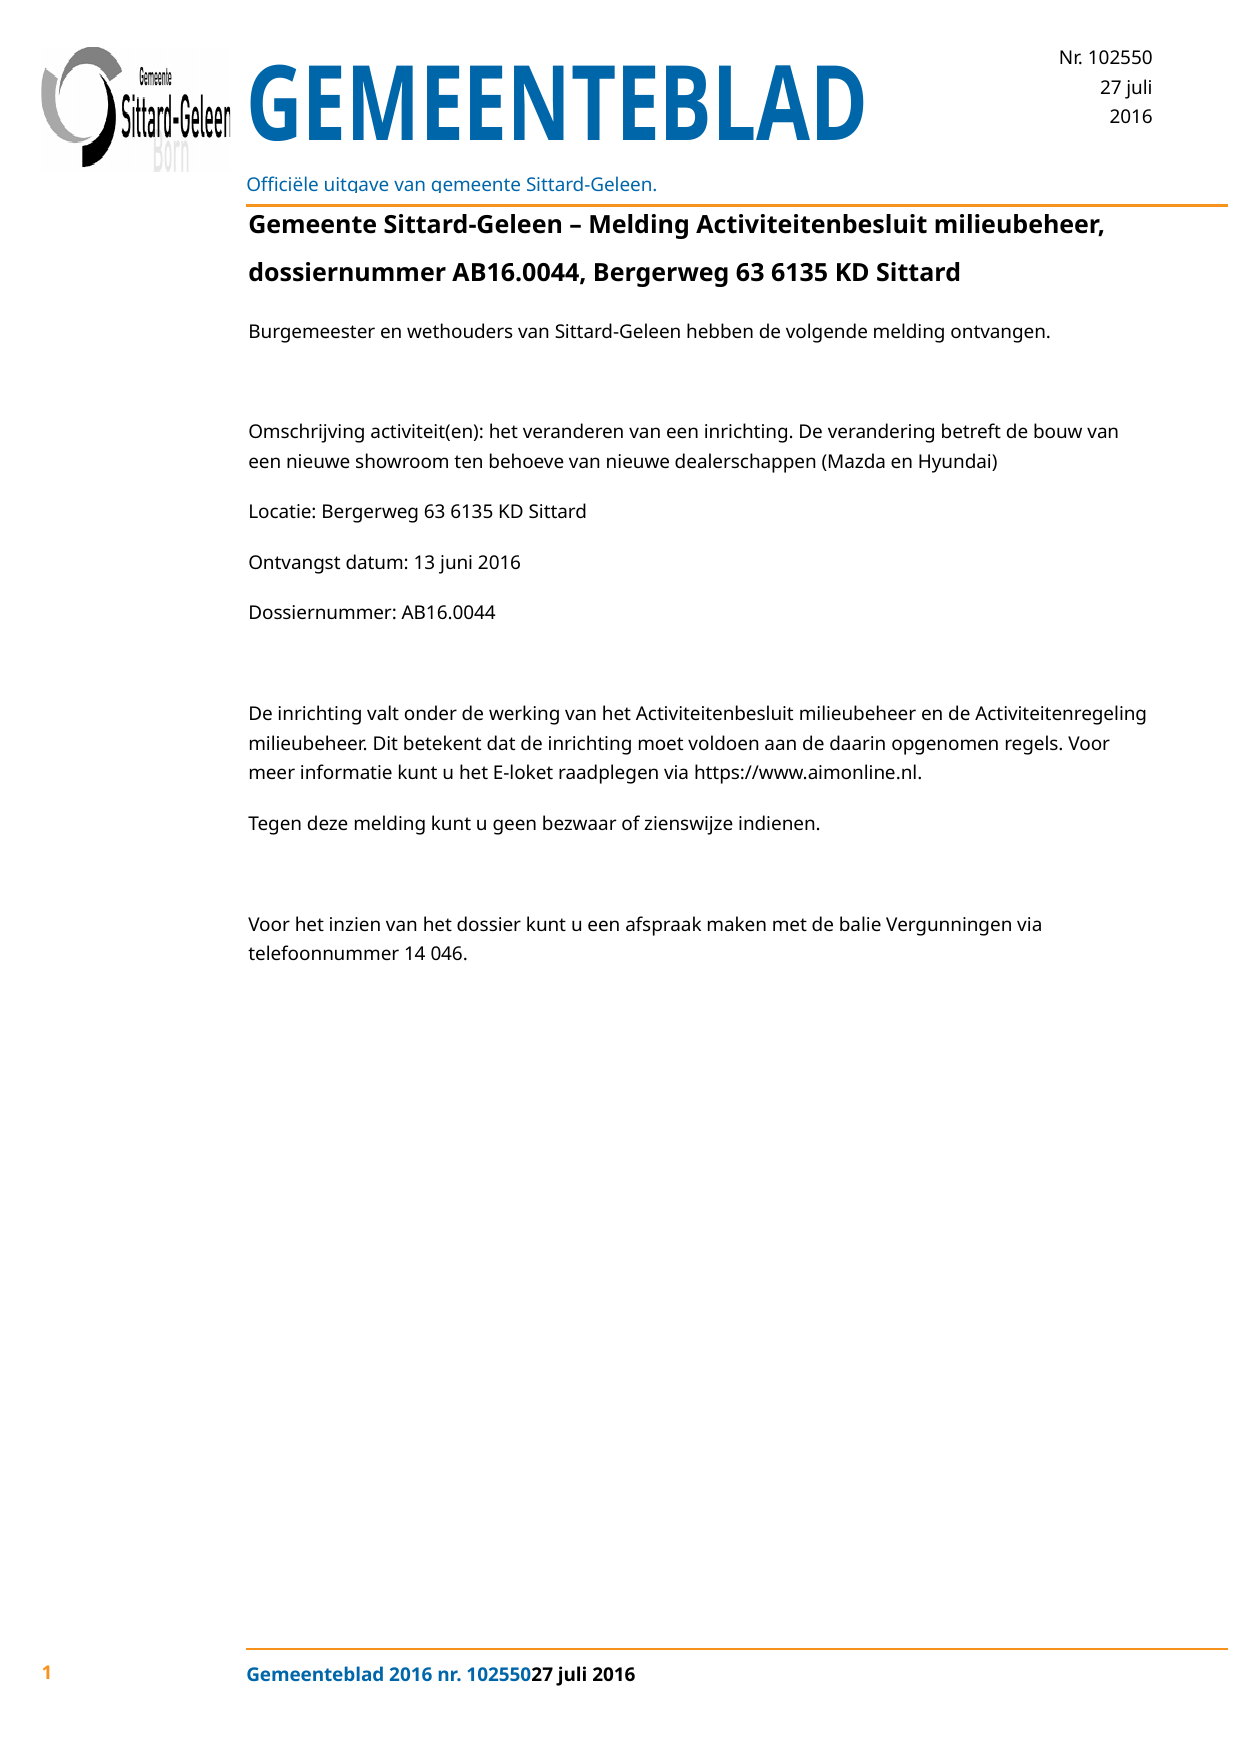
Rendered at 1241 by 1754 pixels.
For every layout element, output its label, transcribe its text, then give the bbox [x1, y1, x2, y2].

text De inrichting valt onder de werking van het Activiteitenbesluit milieubeheer en de Activiteitenregeling milieubeheer. Dit betekent dat de inrichting moet voldoen aan de daarin opgenomen regels. Voor meer informatie kunt u het E-loket raadplegen via https://www.aimonline.nl. [248, 700, 1152, 785]
text Dossiernummer: AB16.0044 [248, 599, 1152, 625]
text Voor het inzien van het dossier kunt u een afspraak maken met de balie Vergunningen via telefoonnummer 14 046. [248, 911, 1152, 966]
text Burgemeester en wethouders van Sittard-Geleen hebben de volgende melding ontvangen. [248, 318, 1152, 344]
text Ontvangst datum: 13 juni 2016 [248, 549, 1152, 575]
text Gemeente Sittard-Geleen – Melding Activiteitenbesluit milieubeheer, dossiernummer AB16.0044, Bergerweg 63 6135 KD Sittard [248, 207, 1152, 288]
text Omschrijving activiteit(en): het veranderen van een inrichting. De verandering betreft de bouw van een nieuwe showroom ten behoeve van nieuwe dealerschappen (Mazda en Hyundai) [248, 419, 1152, 474]
text Locatie: Bergerweg 63 6135 KD Sittard [248, 499, 1152, 524]
text Tegen deze melding kunt u geen bezwaar of zienswijze indienen. [248, 810, 1152, 836]
picture [41, 47, 231, 172]
